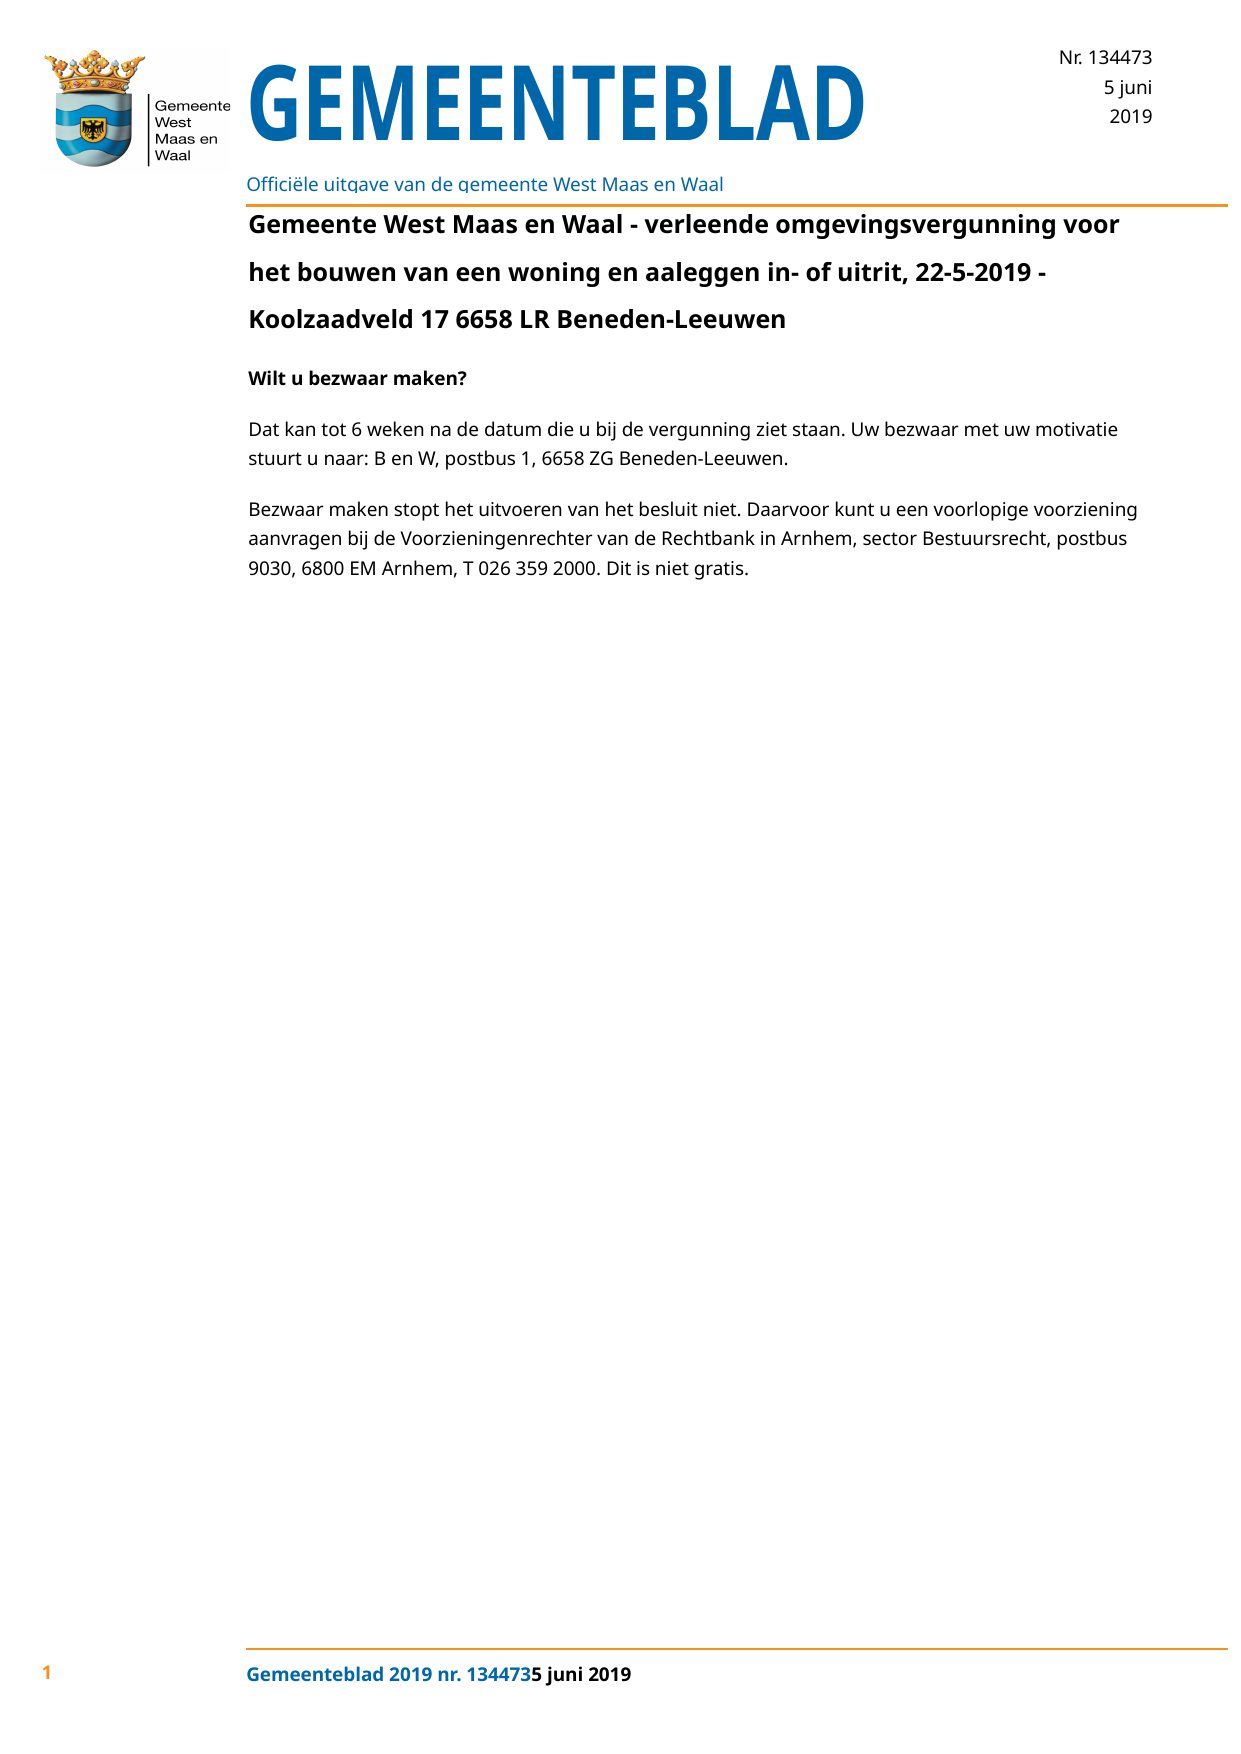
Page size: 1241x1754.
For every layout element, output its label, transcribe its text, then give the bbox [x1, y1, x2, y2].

text Gemeente West Maas en Waal - verleende omgevingsvergunning voor het bouwen van een woning en aaleggen in- of uitrit, 22-5-2019 - Koolzaadveld 17 6658 LR Beneden-Leeuwen [248, 207, 1152, 336]
text Wilt u bezwaar maken? [248, 366, 1152, 391]
text Dat kan tot 6 weken na de datum die u bij de vergunning ziet staan. Uw bezwaar met uw motivatie stuurt u naar: B en W, postbus 1, 6658 ZG Beneden-Leeuwen. [248, 416, 1152, 471]
picture [41, 47, 231, 172]
text Bezwaar maken stopt het uitvoeren van het besluit niet. Daarvoor kunt u een voorlopige voorziening aanvragen bij de Voorzieningenrechter van de Rechtbank in Arnhem, sector Bestuursrecht, postbus 9030, 6800 EM Arnhem, T 026 359 2000. Dit is niet gratis. [248, 496, 1152, 581]
